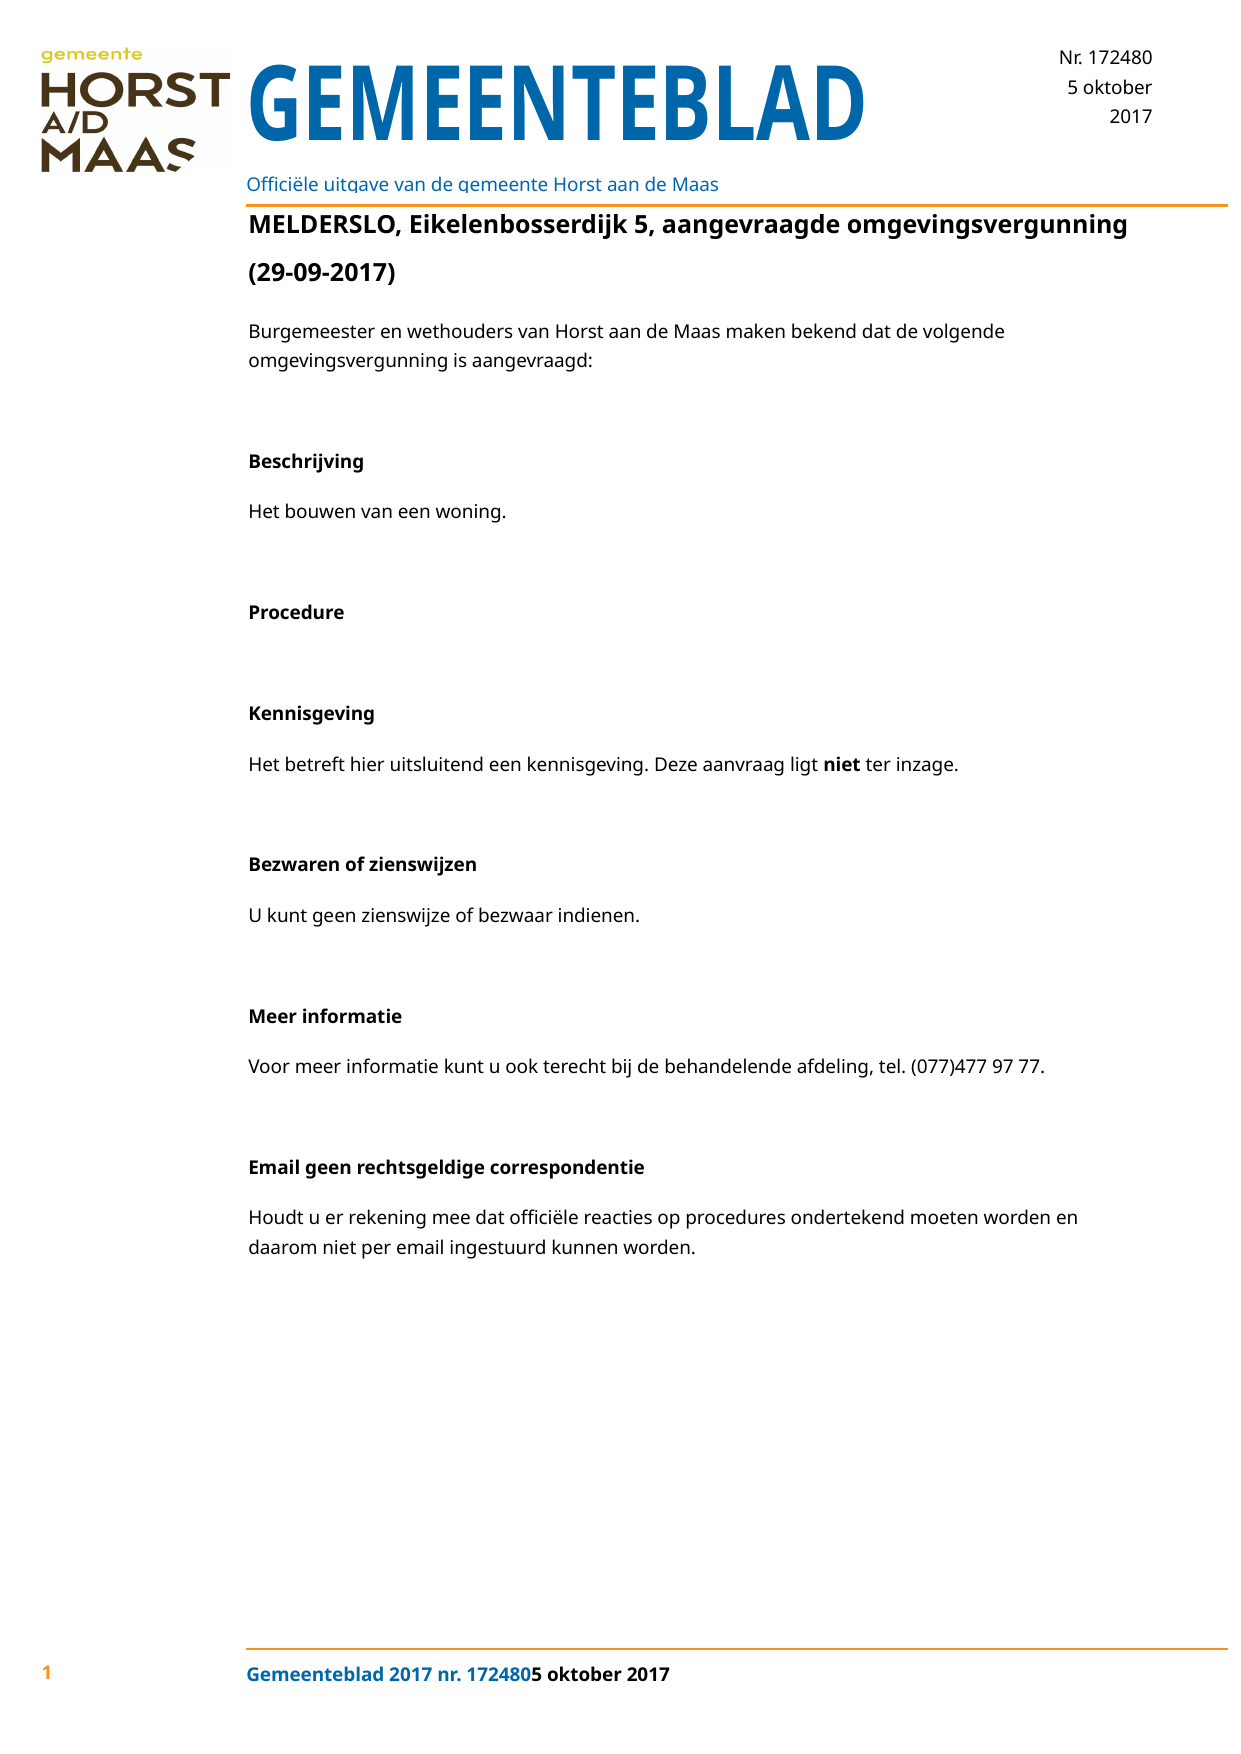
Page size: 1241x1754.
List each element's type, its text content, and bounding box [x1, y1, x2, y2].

text Procedure [248, 599, 1152, 625]
text Email geen rechtsgeldige correspondentie [248, 1154, 1152, 1180]
text Beschrijving [248, 448, 1152, 474]
text Het bouwen van een woning. [248, 499, 1152, 524]
text Houdt u er rekening mee dat officiële reacties op procedures ondertekend moeten worden en daarom niet per email ingestuurd kunnen worden. [248, 1204, 1152, 1260]
text MELDERSLO, Eikelenbosserdijk 5, aangevraagde omgevingsvergunning (29-09-2017) [248, 207, 1152, 288]
text Voor meer informatie kunt u ook terecht bij de behandelende afdeling, tel. (077)477 97 77. [248, 1053, 1152, 1079]
text Meer informatie [248, 1003, 1152, 1029]
text Kennisgeving [248, 700, 1152, 726]
picture [41, 47, 231, 172]
text Bezwaren of zienswijzen [248, 852, 1152, 877]
text Het betreft hier uitsluitend een kennisgeving. Deze aanvraag ligt niet ter inzage. [248, 751, 1152, 777]
text Burgemeester en wethouders van Horst aan de Maas maken bekend dat de volgende omgevingsvergunning is aangevraagd: [248, 318, 1152, 373]
text U kunt geen zienswijze of bezwaar indienen. [248, 902, 1152, 928]
